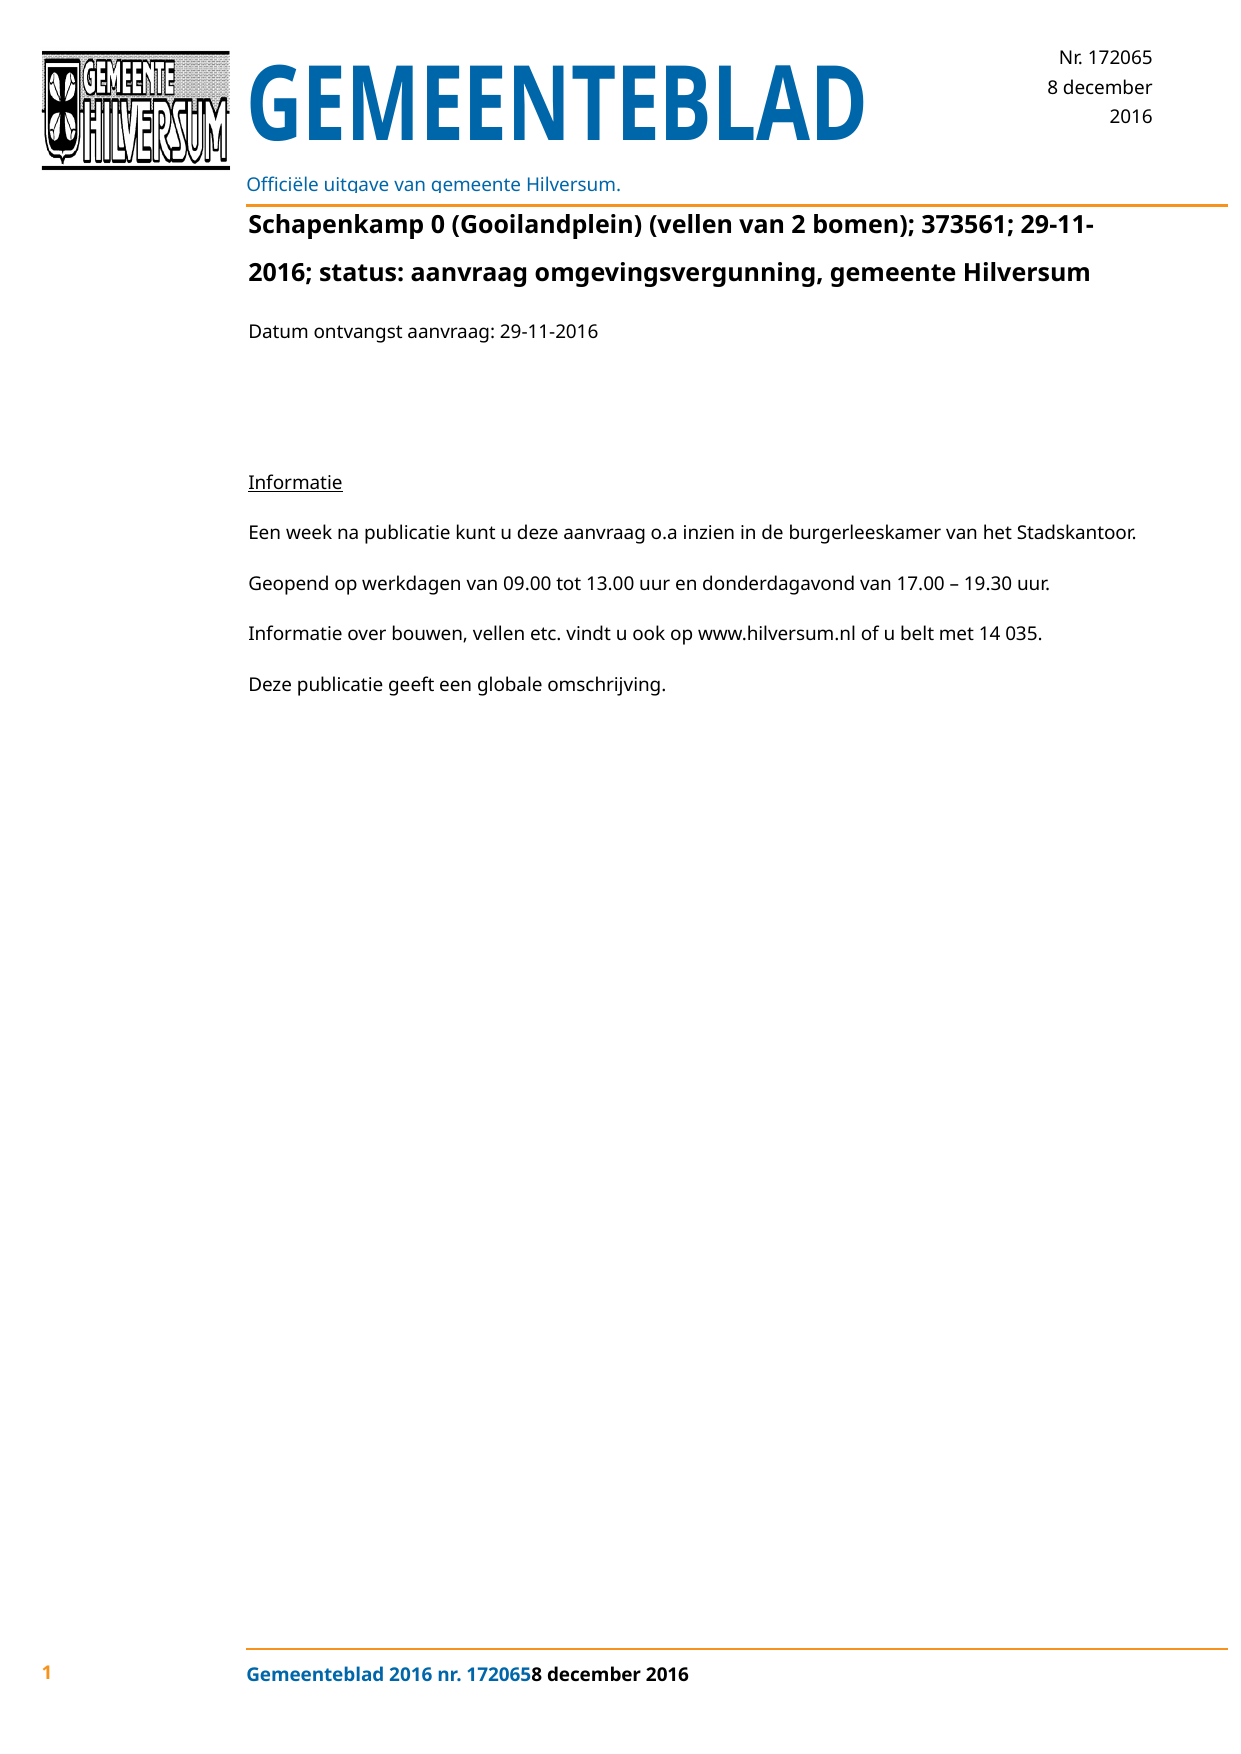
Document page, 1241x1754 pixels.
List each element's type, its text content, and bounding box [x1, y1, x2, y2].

text Geopend op werkdagen van 09.00 tot 13.00 uur en donderdagavond van 17.00 – 19.30 uur. [248, 570, 1152, 596]
text Informatie over bouwen, vellen etc. vindt u ook op www.hilversum.nl of u belt met 14 035. [248, 620, 1152, 646]
text Schapenkamp 0 (Gooilandplein) (vellen van 2 bomen); 373561; 29-11-2016; status: aanvraag omgevingsvergunning, gemeente Hilversum [248, 207, 1152, 288]
text Datum ontvangst aanvraag: 29-11-2016 [248, 318, 1152, 344]
text Een week na publicatie kunt u deze aanvraag o.a inzien in de burgerleeskamer van het Stadskantoor. [248, 519, 1152, 545]
picture [41, 47, 231, 172]
text Informatie [248, 469, 1152, 495]
text Deze publicatie geeft een globale omschrijving. [248, 671, 1152, 697]
